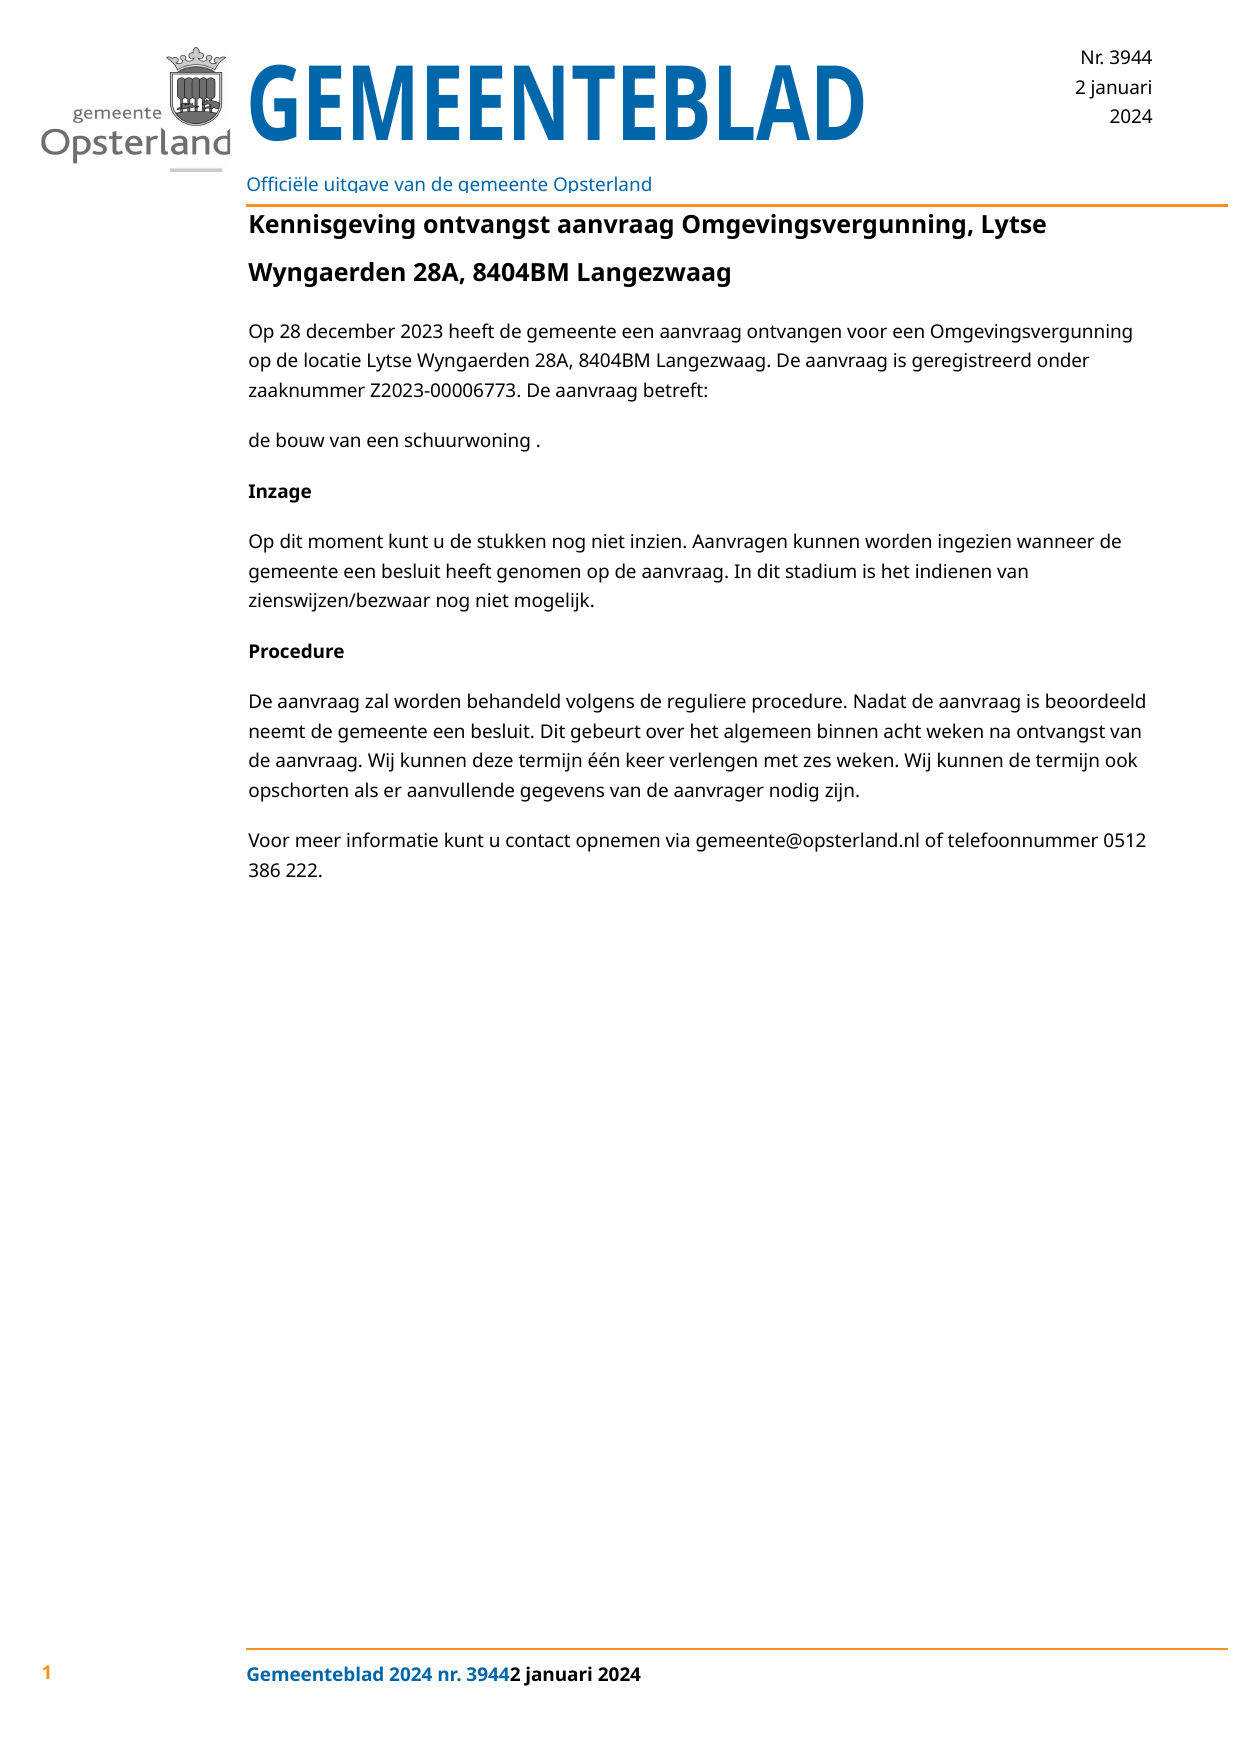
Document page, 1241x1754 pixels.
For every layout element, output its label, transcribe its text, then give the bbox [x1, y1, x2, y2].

text Voor meer informatie kunt u contact opnemen via gemeente@opsterland.nl of telefoonnummer 0512 386 222. [248, 827, 1152, 883]
text de bouw van een schuurwoning . [248, 427, 1152, 453]
picture [41, 47, 231, 172]
text Op 28 december 2023 heeft de gemeente een aanvraag ontvangen voor een Omgevingsvergunning op de locatie Lytse Wyngaerden 28A, 8404BM Langezwaag. De aanvraag is geregistreerd onder zaaknummer Z2023-00006773. De aanvraag betreft: [248, 318, 1152, 403]
text De aanvraag zal worden behandeld volgens de reguliere procedure. Nadat de aanvraag is beoordeeld neemt de gemeente een besluit. Dit gebeurt over het algemeen binnen acht weken na ontvangst van de aanvraag. Wij kunnen deze termijn één keer verlengen met zes weken. Wij kunnen de termijn ook opschorten als er aanvullende gegevens van de aanvrager nodig zijn. [248, 688, 1152, 803]
text Procedure [248, 638, 1152, 664]
text Op dit moment kunt u de stukken nog niet inzien. Aanvragen kunnen worden ingezien wanneer de gemeente een besluit heeft genomen op de aanvraag. In dit stadium is het indienen van zienswijzen/bezwaar nog niet mogelijk. [248, 528, 1152, 613]
text Kennisgeving ontvangst aanvraag Omgevingsvergunning, Lytse Wyngaerden 28A, 8404BM Langezwaag [248, 207, 1152, 288]
text Inzage [248, 478, 1152, 504]
